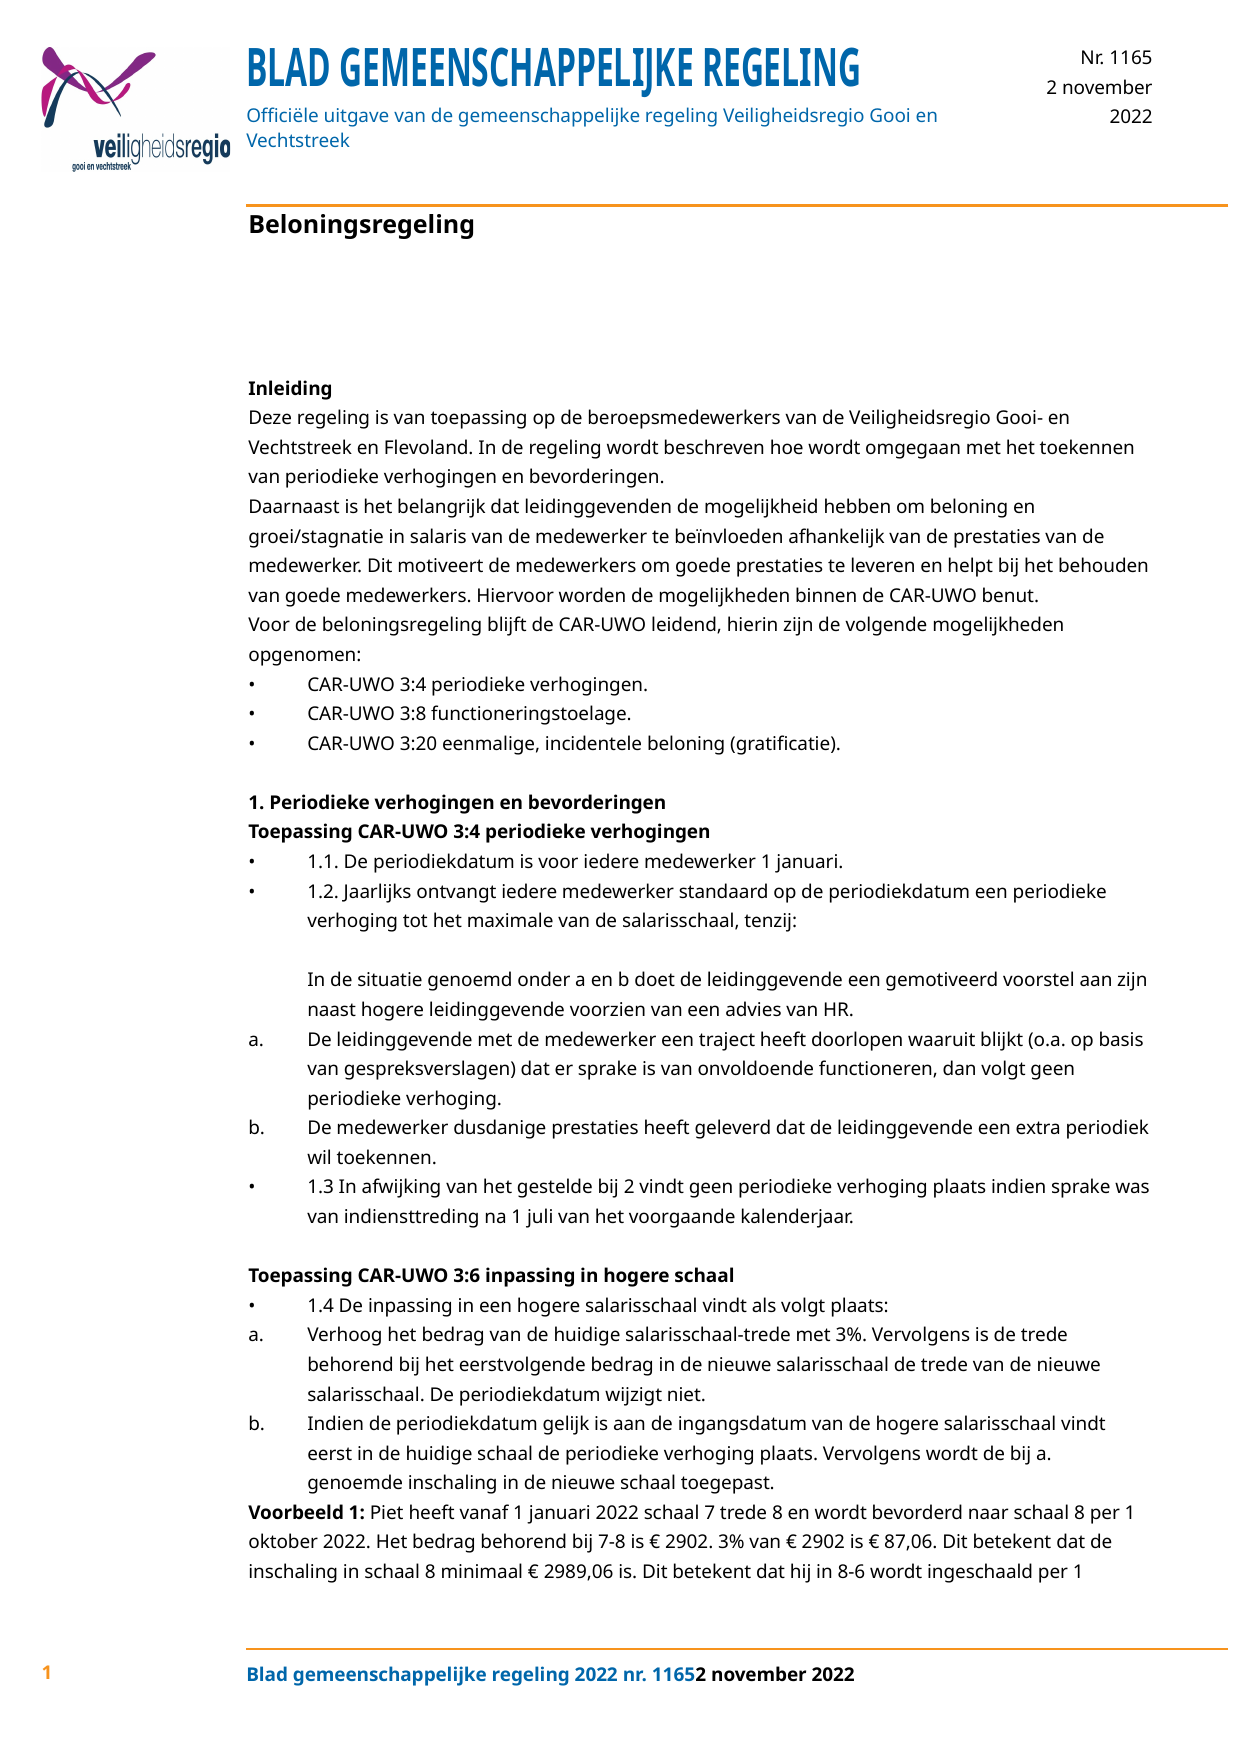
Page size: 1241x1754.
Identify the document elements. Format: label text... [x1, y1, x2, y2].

text Deze regeling is van toepassing op de beroepsmedewerkers van de Veiligheidsregio Gooi- en Vechtstreek en Flevoland. In de regeling wordt beschreven hoe wordt omgegaan met het toekennen van periodieke verhogingen en bevorderingen. [248, 404, 1152, 489]
text Toepassing CAR-UWO 3:4 periodieke verhogingen [248, 819, 1152, 844]
text Beloningsregeling [248, 207, 1152, 241]
picture [41, 47, 231, 172]
list De leidinggevende met de medewerker een traject heeft doorlopen waaruit blijkt (o.a. op basis van gespreksverslagen) dat er sprake is van onvoldoende functioneren, dan volgt geen periodieke verhoging. [248, 1026, 1152, 1111]
list 1.4 De inpassing in een hogere salarisschaal vindt als volgt plaats: [248, 1292, 1152, 1318]
text Voor de beloningsregeling blijft de CAR-UWO leidend, hierin zijn de volgende mogelijkheden opgenomen: [248, 612, 1152, 667]
list Verhoog het bedrag van de huidige salarisschaal-trede met 3%. Vervolgens is de trede behorend bij het eerstvolgende bedrag in de nieuwe salarisschaal de trede van de nieuwe salarisschaal. De periodiekdatum wijzigt niet. [248, 1322, 1152, 1406]
text Voorbeeld 1: Piet heeft vanaf 1 januari 2022 schaal 7 trede 8 en wordt bevorderd naar schaal 8 per 1 oktober 2022. Het bedrag behorend bij 7-8 is € 2902. 3% van € 2902 is € 87,06. Dit betekent dat de inschaling in schaal 8 minimaal € 2989,06 is. Dit betekent dat hij in 8-6 wordt ingeschaald per 1 [248, 1499, 1152, 1584]
text Daarnaast is het belangrijk dat leidinggevenden de mogelijkheid hebben om beloning en groei/stagnatie in salaris van de medewerker te beïnvloeden afhankelijk van de prestaties van de medewerker. Dit motiveert de medewerkers om goede prestaties te leveren en helpt bij het behouden van goede medewerkers. Hiervoor worden de mogelijkheden binnen de CAR-UWO benut. [248, 493, 1152, 608]
list CAR-UWO 3:20 eenmalige, incidentele beloning (gratificatie). [248, 730, 1152, 756]
list 1.1. De periodiekdatum is voor iedere medewerker 1 januari. [248, 848, 1152, 874]
list De medewerker dusdanige prestaties heeft geleverd dat de leidinggevende een extra periodiek wil toekennen. [248, 1114, 1152, 1170]
text Inleiding [248, 375, 1152, 401]
list CAR-UWO 3:8 functioneringstoelage. [248, 700, 1152, 726]
list CAR-UWO 3:4 periodieke verhogingen. [248, 671, 1152, 696]
text 1. Periodieke verhogingen en bevorderingen [248, 789, 1152, 815]
list 1.3 In afwijking van het gestelde bij 2 vindt geen periodieke verhoging plaats indien sprake was van indiensttreding na 1 juli van het voorgaande kalenderjaar. [248, 1174, 1152, 1229]
text Toepassing CAR-UWO 3:6 inpassing in hogere schaal [248, 1262, 1152, 1288]
list In de situatie genoemd onder a en b doet de leidinggevende een gemotiveerd voorstel aan zijn naast hogere leidinggevende voorzien van een advies van HR. [248, 967, 1152, 1022]
list 1.2. Jaarlijks ontvangt iedere medewerker standaard op de periodiekdatum een periodieke verhoging tot het maximale van de salarisschaal, tenzij: [248, 878, 1152, 933]
list Indien de periodiekdatum gelijk is aan de ingangsdatum van de hogere salarisschaal vindt eerst in de huidige schaal de periodieke verhoging plaats. Vervolgens wordt de bij a. genoemde inschaling in de nieuwe schaal toegepast. [248, 1410, 1152, 1495]
